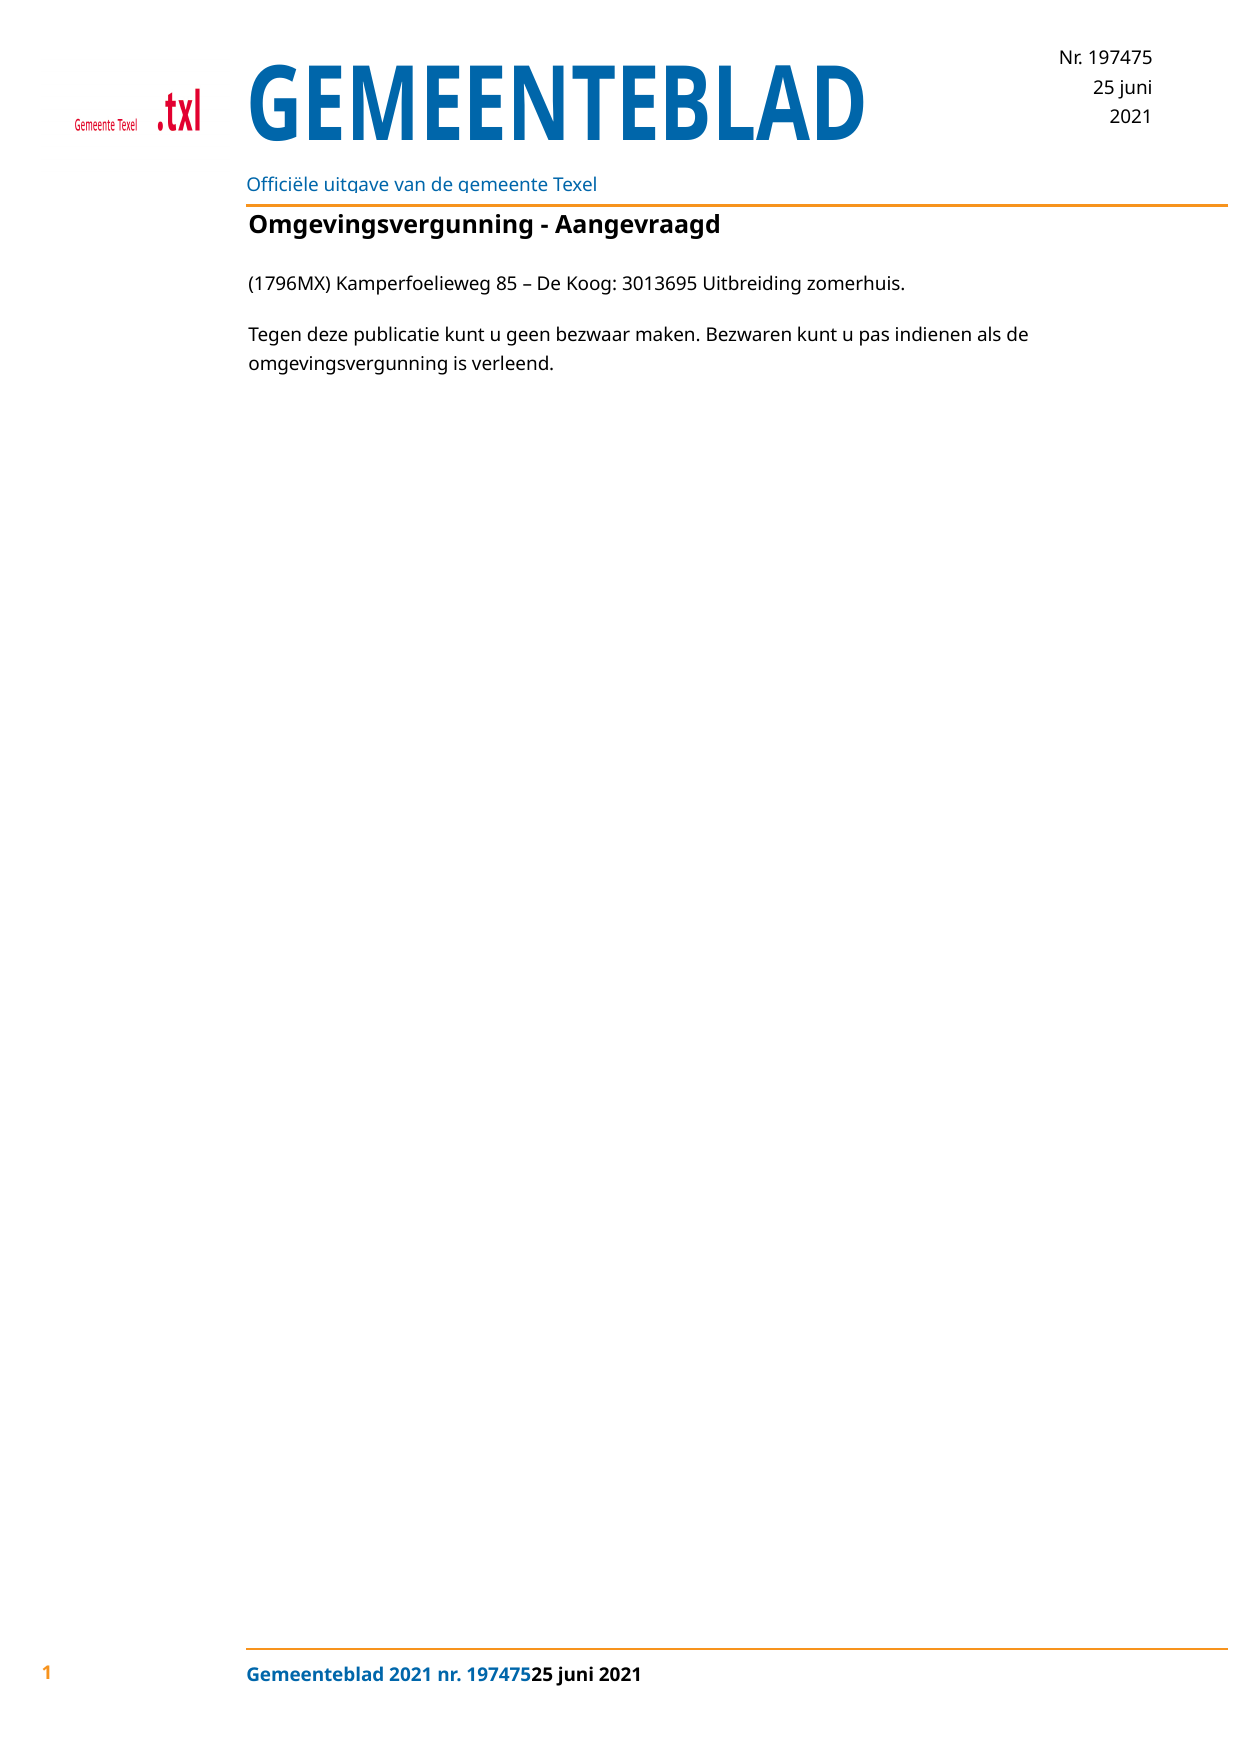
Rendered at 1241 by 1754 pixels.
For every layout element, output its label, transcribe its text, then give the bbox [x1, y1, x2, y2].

text Tegen deze publicatie kunt u geen bezwaar maken. Bezwaren kunt u pas indienen als de omgevingsvergunning is verleend. [248, 321, 1152, 376]
picture [41, 47, 231, 172]
text Omgevingsvergunning - Aangevraagd [248, 207, 1152, 241]
text (1796MX) Kamperfoelieweg 85 – De Koog: 3013695 Uitbreiding zomerhuis. [248, 270, 1152, 296]
